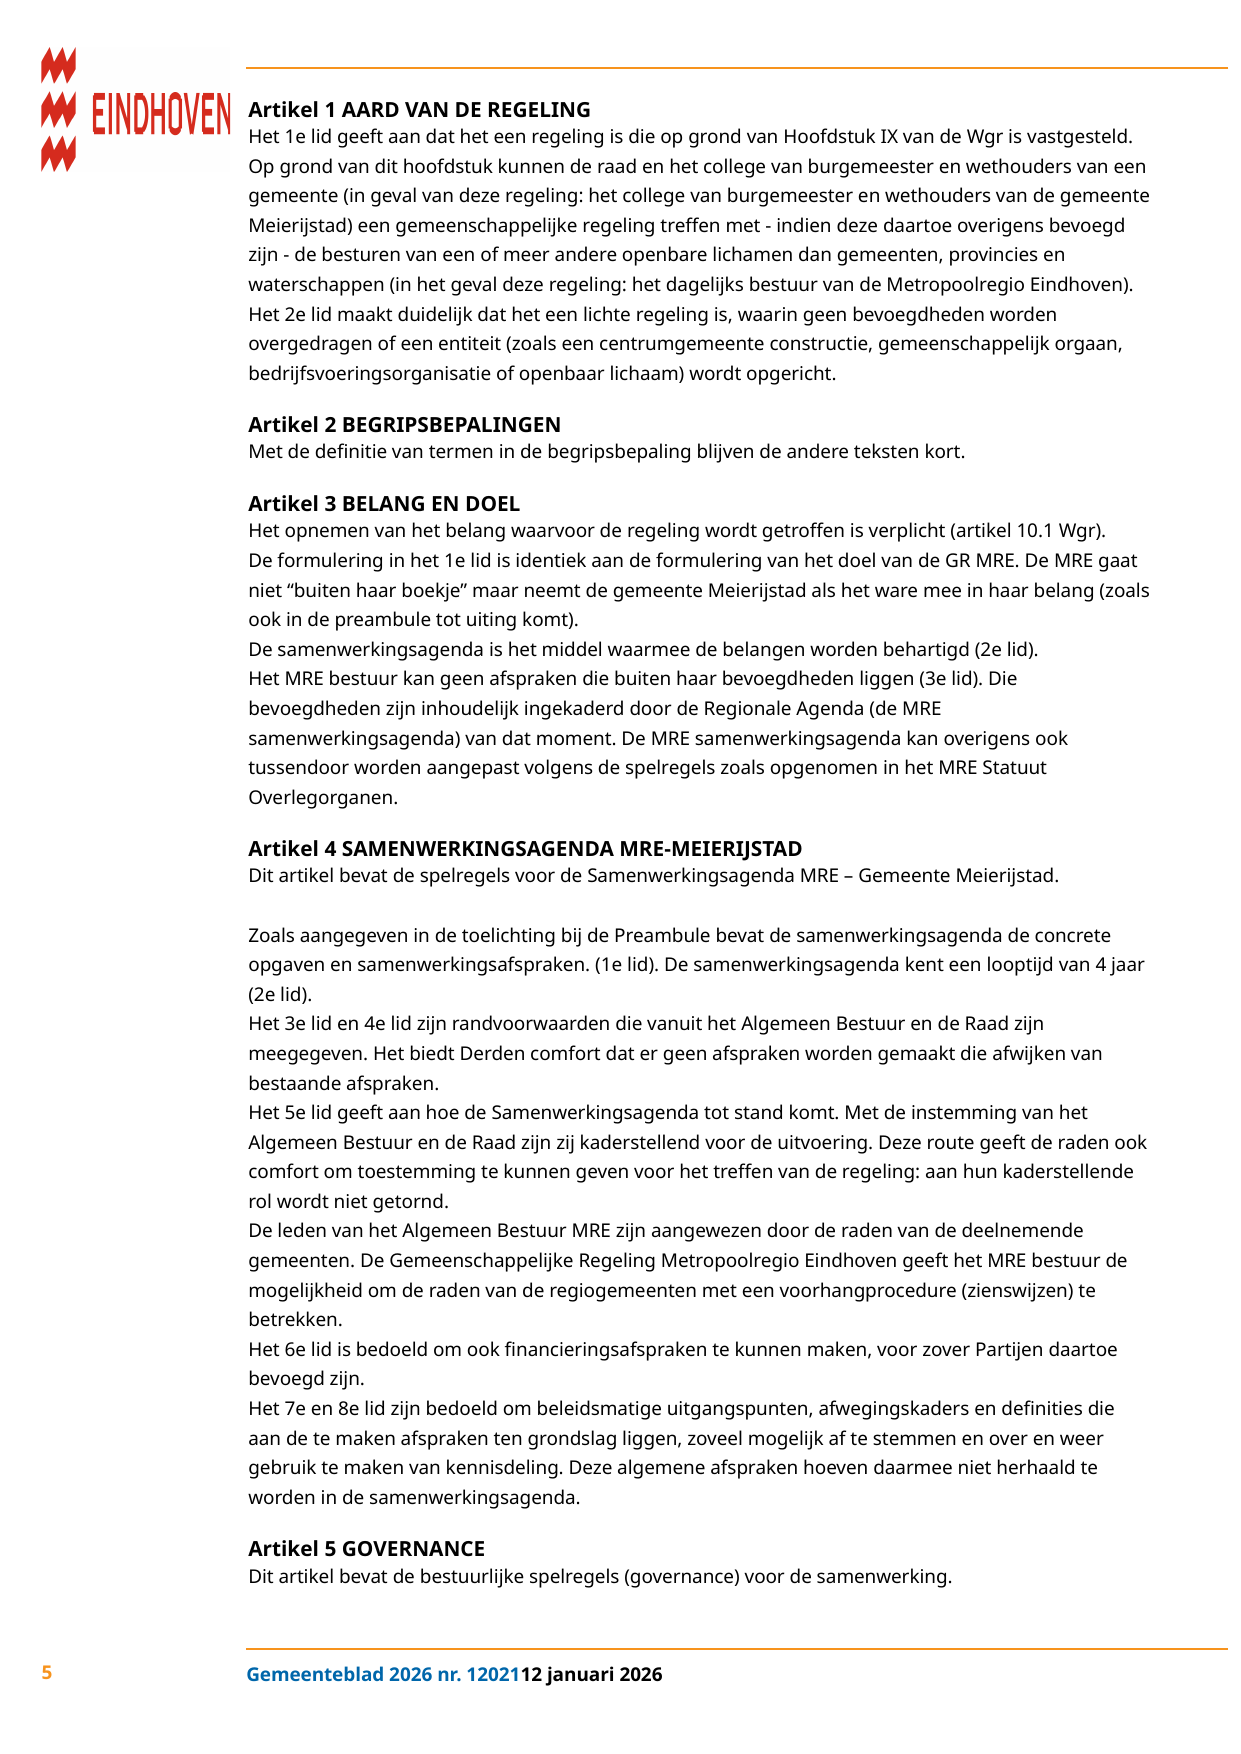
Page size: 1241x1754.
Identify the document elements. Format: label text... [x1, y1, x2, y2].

text Op grond van dit hoofdstuk kunnen de raad en het college van burgemeester en wethouders van een gemeente (in geval van deze regeling: het college van burgemeester en wethouders van de gemeente Meierijstad) een gemeenschappelijke regeling treffen met - indien deze daartoe overigens bevoegd zijn - de besturen van een of meer andere openbare lichamen dan gemeenten, provincies en waterschappen (in het geval deze regeling: het dagelijks bestuur van de Metropoolregio Eindhoven). [248, 153, 1152, 297]
text Het 3e lid en 4e lid zijn randvoorwaarden die vanuit het Algemeen Bestuur en de Raad zijn meegegeven. Het biedt Derden comfort dat er geen afspraken worden gemaakt die afwijken van bestaande afspraken. [248, 1011, 1152, 1096]
text Dit artikel bevat de spelregels voor de Samenwerkingsagenda MRE – Gemeente Meierijstad. [248, 863, 1152, 888]
text Het 2e lid maakt duidelijk dat het een lichte regeling is, waarin geen bevoegdheden worden overgedragen of een entiteit (zoals een centrumgemeente constructie, gemeenschappelijk orgaan, bedrijfsvoeringsorganisatie of openbaar lichaam) wordt opgericht. [248, 301, 1152, 386]
text De leden van het Algemeen Bestuur MRE zijn aangewezen door de raden van de deelnemende gemeenten. De Gemeenschappelijke Regeling Metropoolregio Eindhoven geeft het MRE bestuur de mogelijkheid om de raden van de regiogemeenten met een voorhangprocedure (zienswijzen) te betrekken. [248, 1218, 1152, 1332]
text Met de definitie van termen in de begripsbepaling blijven de andere teksten kort. [248, 439, 1152, 464]
text Artikel 4 SAMENWERKINGSAGENDA MRE-MEIERIJSTAD [248, 834, 1152, 863]
text De formulering in het 1e lid is identiek aan de formulering van het doel van de GR MRE. De MRE gaat niet “buiten haar boekje” maar neemt de gemeente Meierijstad als het ware mee in haar belang (zoals ook in de preambule tot uiting komt). [248, 547, 1152, 632]
text Het MRE bestuur kan geen afspraken die buiten haar bevoegdheden liggen (3e lid). Die bevoegdheden zijn inhoudelijk ingekaderd door de Regionale Agenda (de MRE samenwerkingsagenda) van dat moment. De MRE samenwerkingsagenda kan overigens ook tussendoor worden aangepast volgens de spelregels zoals opgenomen in het MRE Statuut Overlegorganen. [248, 666, 1152, 809]
picture [41, 47, 231, 172]
text Artikel 2 BEGRIPSBEPALINGEN [248, 410, 1152, 439]
text Het 1e lid geeft aan dat het een regeling is die op grond van Hoofdstuk IX van de Wgr is vastgesteld. [248, 123, 1152, 149]
text Artikel 3 BELANG EN DOEL [248, 489, 1152, 518]
text Dit artikel bevat de bestuurlijke spelregels (governance) voor de samenwerking. [248, 1563, 1152, 1588]
text Artikel 1 AARD VAN DE REGELING [248, 95, 1152, 123]
text Het 7e en 8e lid zijn bedoeld om beleidsmatige uitgangspunten, afwegingskaders en definities die aan de te maken afspraken ten grondslag liggen, zoveel mogelijk af te stemmen en over en weer gebruik te maken van kennisdeling. Deze algemene afspraken hoeven daarmee niet herhaald te worden in de samenwerkingsagenda. [248, 1395, 1152, 1510]
text Artikel 5 GOVERNANCE [248, 1534, 1152, 1563]
text Het 6e lid is bedoeld om ook financieringsafspraken te kunnen maken, voor zover Partijen daartoe bevoegd zijn. [248, 1336, 1152, 1391]
text Het opnemen van het belang waarvoor de regeling wordt getroffen is verplicht (artikel 10.1 Wgr). [248, 518, 1152, 543]
text Zoals aangegeven in de toelichting bij de Preambule bevat de samenwerkingsagenda de concrete opgaven en samenwerkingsafspraken. (1e lid). De samenwerkingsagenda kent een looptijd van 4 jaar (2e lid). [248, 922, 1152, 1007]
text Het 5e lid geeft aan hoe de Samenwerkingsagenda tot stand komt. Met de instemming van het Algemeen Bestuur en de Raad zijn zij kaderstellend voor de uitvoering. Deze route geeft de raden ook comfort om toestemming te kunnen geven voor het treffen van de regeling: aan hun kaderstellende rol wordt niet getornd. [248, 1099, 1152, 1214]
text De samenwerkingsagenda is het middel waarmee de belangen worden behartigd (2e lid). [248, 636, 1152, 662]
